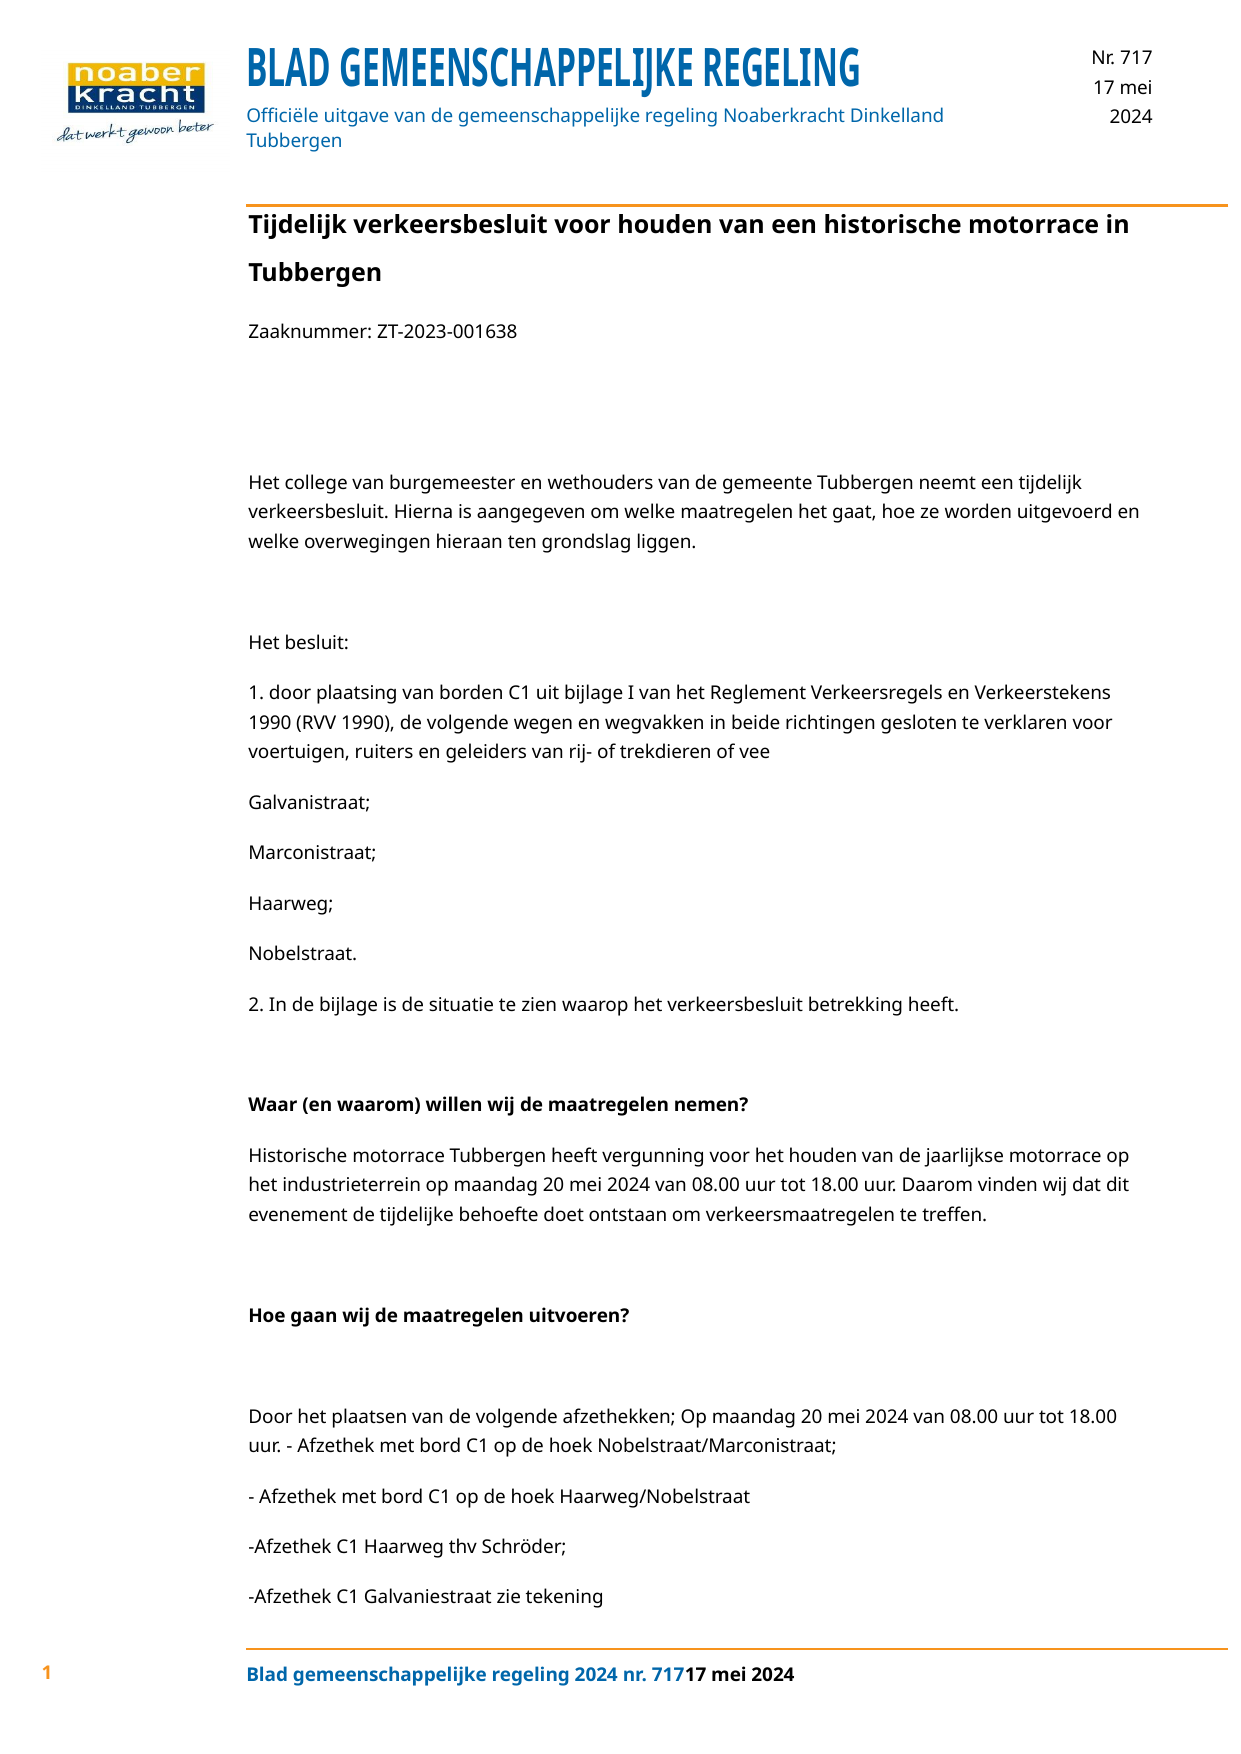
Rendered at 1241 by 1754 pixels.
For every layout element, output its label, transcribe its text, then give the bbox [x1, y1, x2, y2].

text Door het plaatsen van de volgende afzethekken; Op maandag 20 mei 2024 van 08.00 uur tot 18.00 uur. - Afzethek met bord C1 op de hoek Nobelstraat/Marconistraat; [248, 1403, 1152, 1458]
text 1. door plaatsing van borden C1 uit bijlage I van het Reglement Verkeersregels en Verkeerstekens 1990 (RVV 1990), de volgende wegen en wegvakken in beide richtingen gesloten te verklaren voor voertuigen, ruiters en geleiders van rij- of trekdieren of vee [248, 679, 1152, 764]
text Hoe gaan wij de maatregelen uitvoeren? [248, 1302, 1152, 1328]
text Historische motorrace Tubbergen heeft vergunning voor het houden van de jaarlijkse motorrace op het industrieterrein op maandag 20 mei 2024 van 08.00 uur tot 18.00 uur. Daarom vinden wij dat dit evenement de tijdelijke behoefte doet ontstaan om verkeersmaatregelen te treffen. [248, 1142, 1152, 1227]
text Marconistraat; [248, 839, 1152, 865]
text 2. In de bijlage is de situatie te zien waarop het verkeersbesluit betrekking heeft. [248, 991, 1152, 1017]
text Zaaknummer: ZT-2023-001638 [248, 318, 1152, 344]
text -Afzethek C1 Haarweg thv Schröder; [248, 1533, 1152, 1559]
text Nobelstraat. [248, 940, 1152, 966]
text Waar (en waarom) willen wij de maatregelen nemen? [248, 1092, 1152, 1117]
text Tijdelijk verkeersbesluit voor houden van een historische motorrace in Tubbergen [248, 207, 1152, 288]
picture [41, 47, 231, 172]
text Haarweg; [248, 890, 1152, 916]
text -Afzethek C1 Galvaniestraat zie tekening [248, 1584, 1152, 1609]
text - Afzethek met bord C1 op de hoek Haarweg/Nobelstraat [248, 1483, 1152, 1509]
text Galvanistraat; [248, 789, 1152, 815]
text Het college van burgemeester en wethouders van de gemeente Tubbergen neemt een tijdelijk verkeersbesluit. Hierna is aangegeven om welke maatregelen het gaat, hoe ze worden uitgevoerd en welke overwegingen hieraan ten grondslag liggen. [248, 469, 1152, 554]
text Het besluit: [248, 629, 1152, 655]
